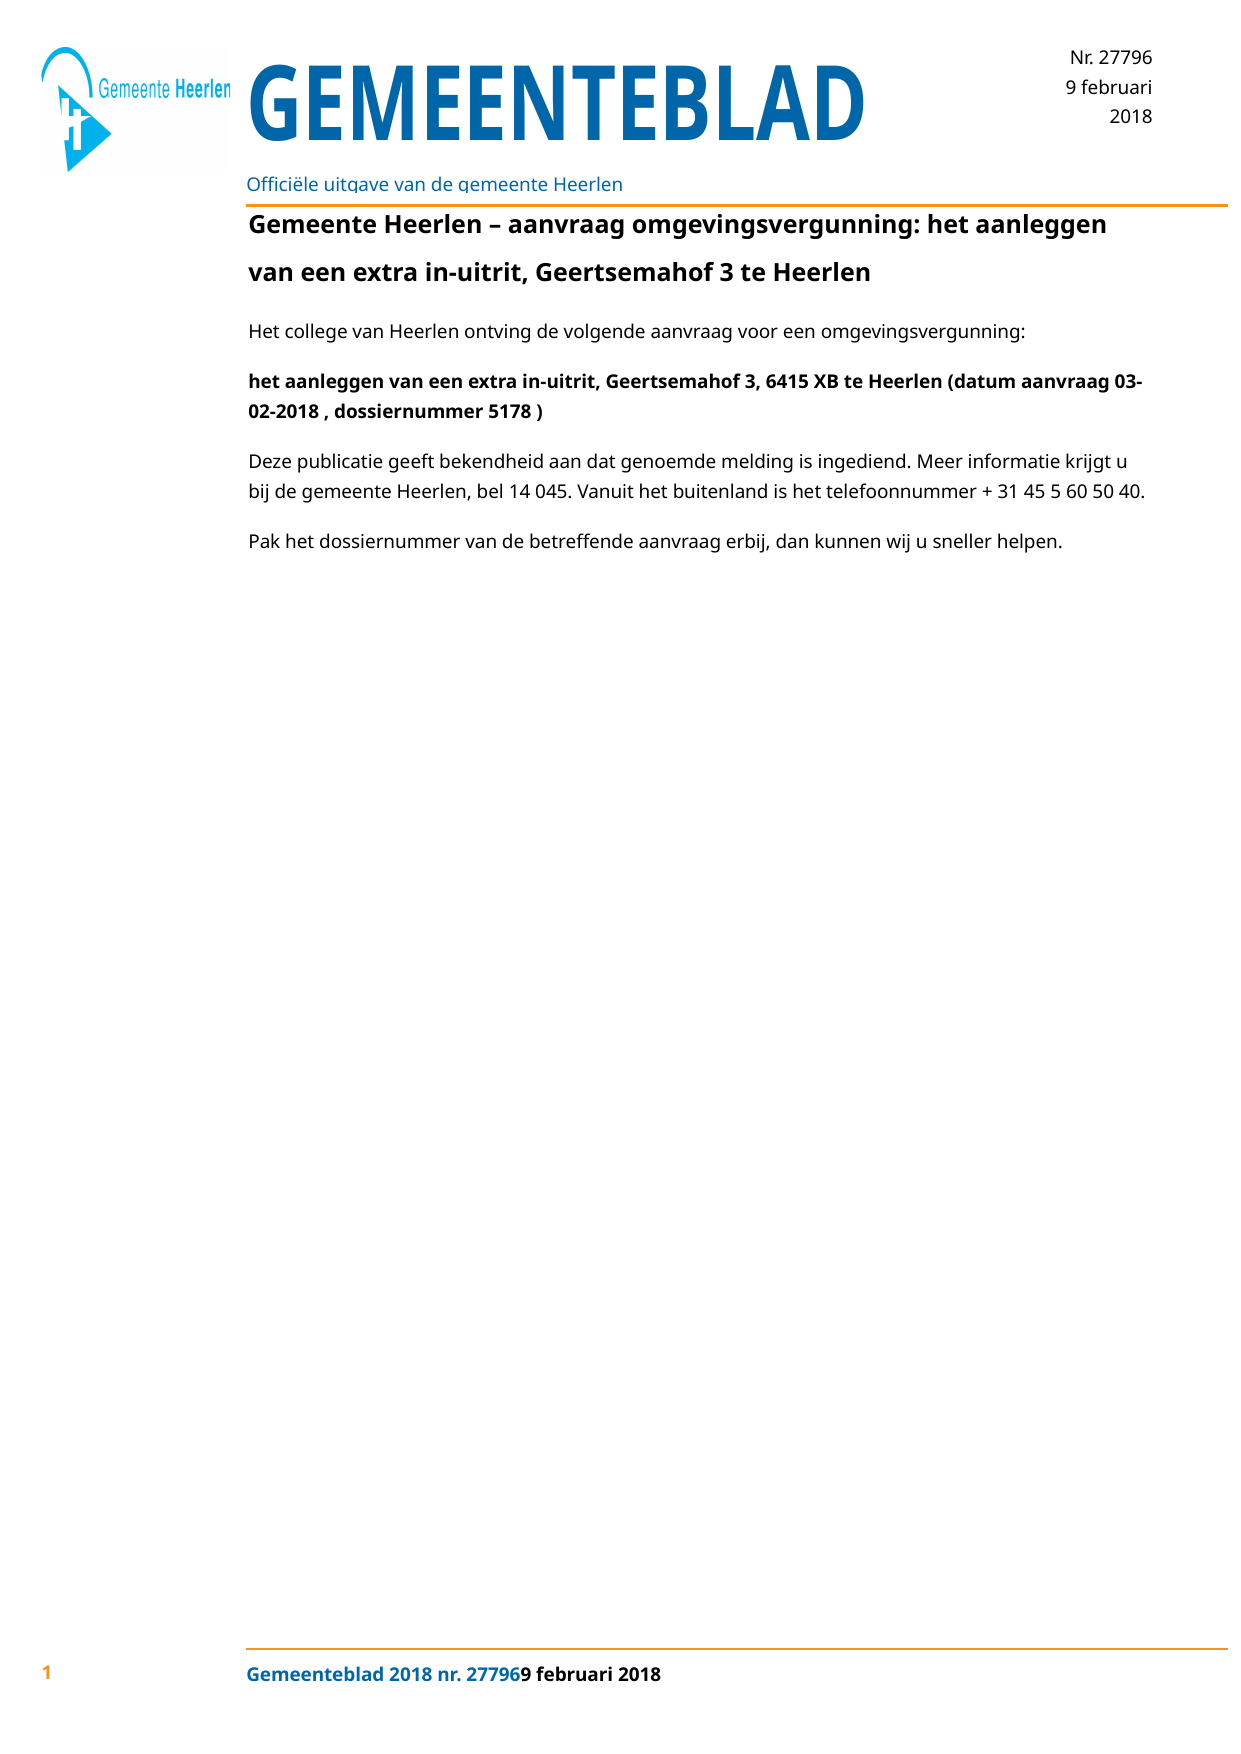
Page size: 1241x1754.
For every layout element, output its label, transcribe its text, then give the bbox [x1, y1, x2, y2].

text Deze publicatie geeft bekendheid aan dat genoemde melding is ingediend. Meer informatie krijgt u bij de gemeente Heerlen, bel 14 045. Vanuit het buitenland is het telefoonnummer + 31 45 5 60 50 40. [248, 448, 1152, 504]
picture [41, 47, 58, 70]
text Het college van Heerlen ontving de volgende aanvraag voor een omgevingsvergunning: [248, 318, 1152, 344]
picture [41, 47, 231, 172]
text het aanleggen van een extra in-uitrit, Geertsemahof 3, 6415 XB te Heerlen (datum aanvraag 03-02-2018 , dossiernummer 5178 ) [248, 368, 1152, 424]
text Gemeente Heerlen – aanvraag omgevingsvergunning: het aanleggen van een extra in-uitrit, Geertsemahof 3 te Heerlen [248, 207, 1152, 288]
text Pak het dossiernummer van de betreffende aanvraag erbij, dan kunnen wij u sneller helpen. [248, 528, 1152, 554]
